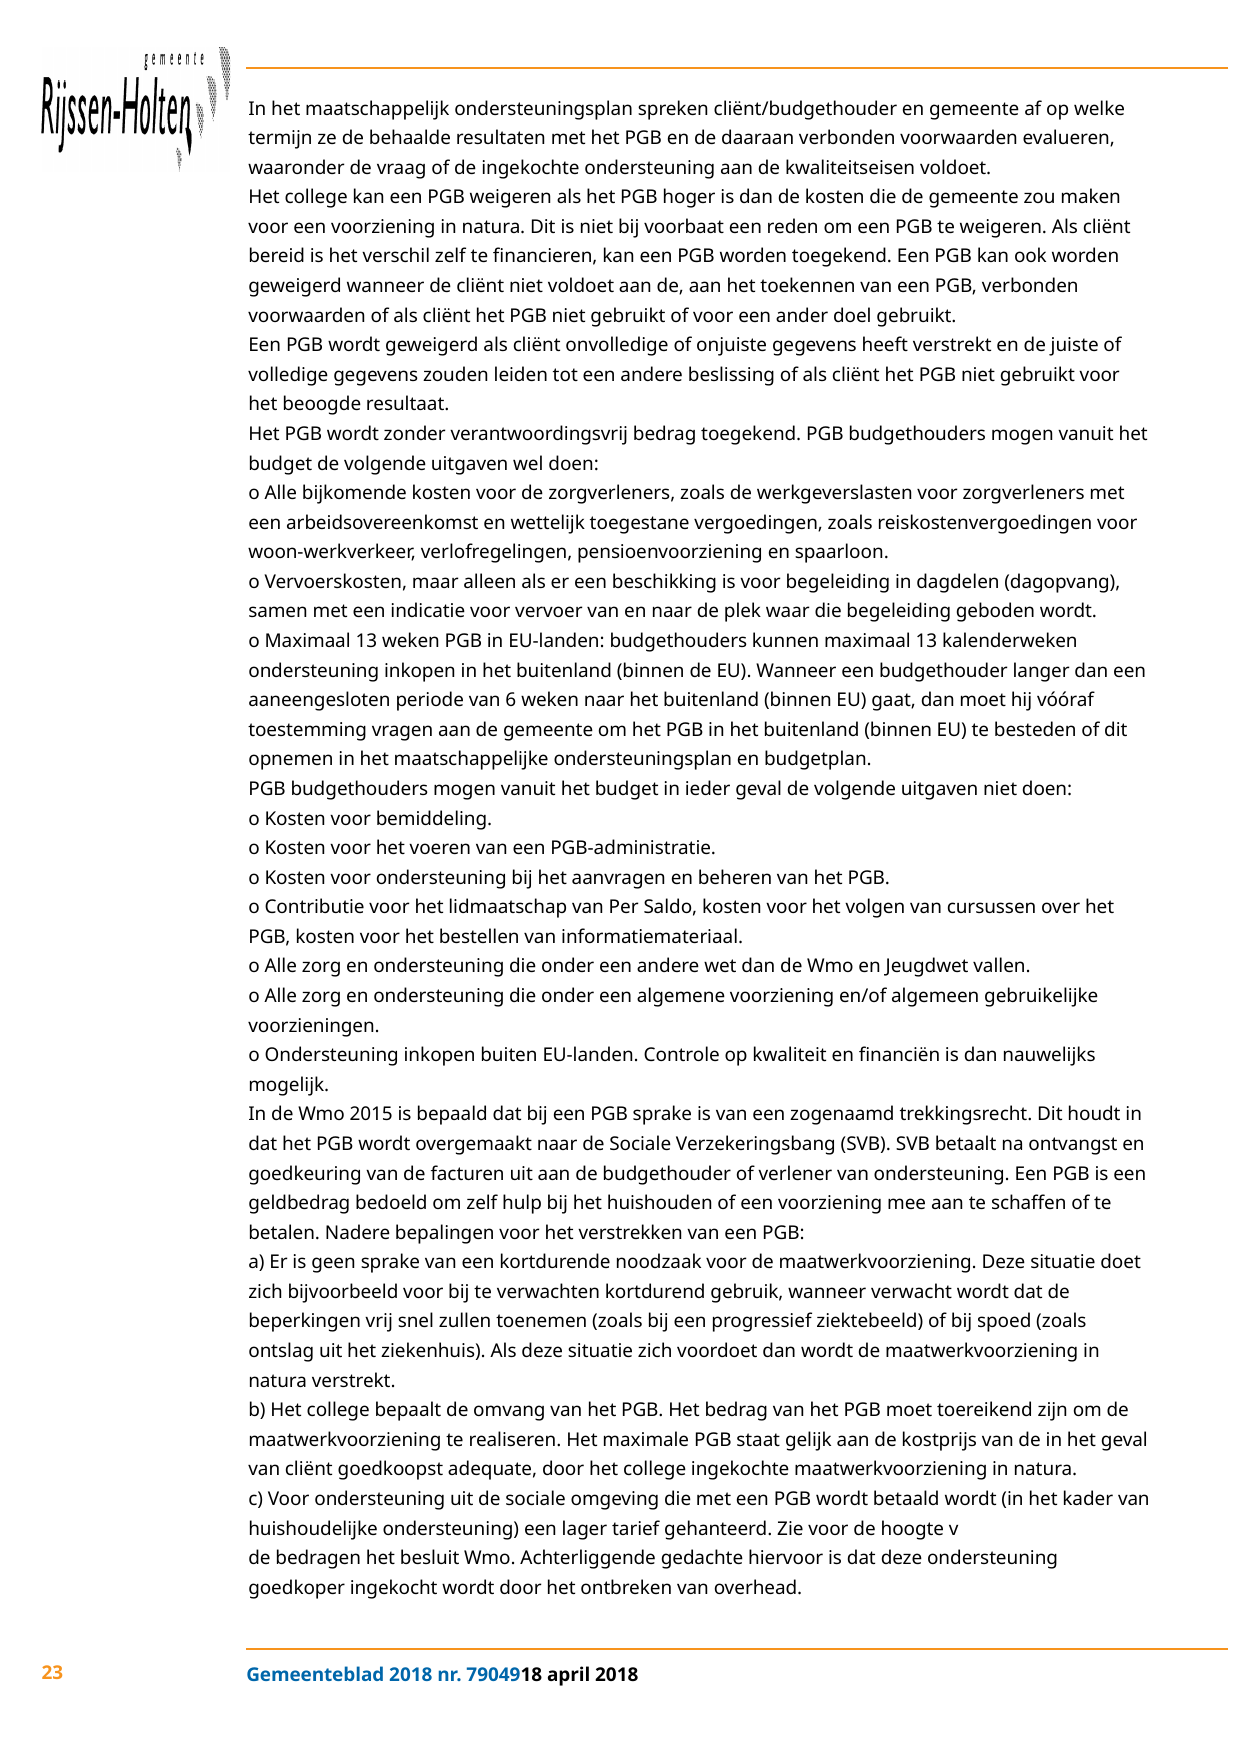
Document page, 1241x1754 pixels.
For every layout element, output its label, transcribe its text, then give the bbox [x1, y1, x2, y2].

text In de Wmo 2015 is bepaald dat bij een PGB sprake is van een zogenaamd trekkingsrecht. Dit houdt in dat het PGB wordt overgemaakt naar de Sociale Verzekeringsbang (SVB). SVB betaalt na ontvangst en goedkeuring van de facturen uit aan de budgethouder of verlener van ondersteuning. Een PGB is een geldbedrag bedoeld om zelf hulp bij het huishouden of een voorziening mee aan te schaffen of te betalen. Nadere bepalingen voor het verstrekken van een PGB: [248, 1101, 1152, 1245]
text c) Voor ondersteuning uit de sociale omgeving die met een PGB wordt betaald wordt (in het kader van huishoudelijke ondersteuning) een lager tarief gehanteerd. Zie voor de hoogte v [248, 1485, 1152, 1541]
text o Alle zorg en ondersteuning die onder een algemene voorziening en/of algemeen gebruikelijke voorzieningen. [248, 982, 1152, 1038]
text de bedragen het besluit Wmo. Achterliggende gedachte hiervoor is dat deze ondersteuning goedkoper ingekocht wordt door het ontbreken van overhead. [248, 1544, 1152, 1600]
picture [41, 47, 231, 172]
text o Kosten voor ondersteuning bij het aanvragen en beheren van het PGB. [248, 864, 1152, 890]
text o Ondersteuning inkopen buiten EU-landen. Controle op kwaliteit en financiën is dan nauwelijks mogelijk. [248, 1041, 1152, 1097]
text o Alle bijkomende kosten voor de zorgverleners, zoals de werkgeverslasten voor zorgverleners met een arbeidsovereenkomst en wettelijk toegestane vergoedingen, zoals reiskostenvergoedingen voor woon-werkverkeer, verlofregelingen, pensioenvoorziening en spaarloon. [248, 479, 1152, 564]
text In het maatschappelijk ondersteuningsplan spreken cliënt/budgethouder en gemeente af op welke termijn ze de behaalde resultaten met het PGB en de daaraan verbonden voorwaarden evalueren, waaronder de vraag of de ingekochte ondersteuning aan de kwaliteitseisen voldoet. [248, 95, 1152, 180]
text Het college kan een PGB weigeren als het PGB hoger is dan de kosten die de gemeente zou maken voor een voorziening in natura. Dit is niet bij voorbaat een reden om een PGB te weigeren. Als cliënt bereid is het verschil zelf te financieren, kan een PGB worden toegekend. Een PGB kan ook worden geweigerd wanneer de cliënt niet voldoet aan de, aan het toekennen van een PGB, verbonden voorwaarden of als cliënt het PGB niet gebruikt of voor een ander doel gebruikt. [248, 183, 1152, 328]
text o Maximaal 13 weken PGB in EU-landen: budgethouders kunnen maximaal 13 kalenderweken ondersteuning inkopen in het buitenland (binnen de EU). Wanneer een budgethouder langer dan een aaneengesloten periode van 6 weken naar het buitenland (binnen EU) gaat, dan moet hij vóóraf toestemming vragen aan de gemeente om het PGB in het buitenland (binnen EU) te besteden of dit opnemen in het maatschappelijke ondersteuningsplan en budgetplan. [248, 627, 1152, 771]
text o Alle zorg en ondersteuning die onder een andere wet dan de Wmo en Jeugdwet vallen. [248, 953, 1152, 978]
text o Vervoerskosten, maar alleen als er een beschikking is voor begeleiding in dagdelen (dagopvang), samen met een indicatie voor vervoer van en naar de plek waar die begeleiding geboden wordt. [248, 568, 1152, 623]
text o Kosten voor bemiddeling. [248, 805, 1152, 831]
text Het PGB wordt zonder verantwoordingsvrij bedrag toegekend. PGB budgethouders mogen vanuit het budget de volgende uitgaven wel doen: [248, 420, 1152, 476]
text o Kosten voor het voeren van een PGB-administratie. [248, 834, 1152, 860]
text a) Er is geen sprake van een kortdurende noodzaak voor de maatwerkvoorziening. Deze situatie doet zich bijvoorbeeld voor bij te verwachten kortdurend gebruik, wanneer verwacht wordt dat de beperkingen vrij snel zullen toenemen (zoals bij een progressief ziektebeeld) of bij spoed (zoals ontslag uit het ziekenhuis). Als deze situatie zich voordoet dan wordt de maatwerkvoorziening in natura verstrekt. [248, 1248, 1152, 1393]
text o Contributie voor het lidmaatschap van Per Saldo, kosten voor het volgen van cursussen over het PGB, kosten voor het bestellen van informatiemateriaal. [248, 893, 1152, 949]
text PGB budgethouders mogen vanuit het budget in ieder geval de volgende uitgaven niet doen: [248, 775, 1152, 801]
text b) Het college bepaalt de omvang van het PGB. Het bedrag van het PGB moet toereikend zijn om de maatwerkvoorziening te realiseren. Het maximale PGB staat gelijk aan de kostprijs van de in het geval van cliënt goedkoopst adequate, door het college ingekochte maatwerkvoorziening in natura. [248, 1396, 1152, 1481]
text Een PGB wordt geweigerd als cliënt onvolledige of onjuiste gegevens heeft verstrekt en de juiste of volledige gegevens zouden leiden tot een andere beslissing of als cliënt het PGB niet gebruikt voor het beoogde resultaat. [248, 331, 1152, 416]
